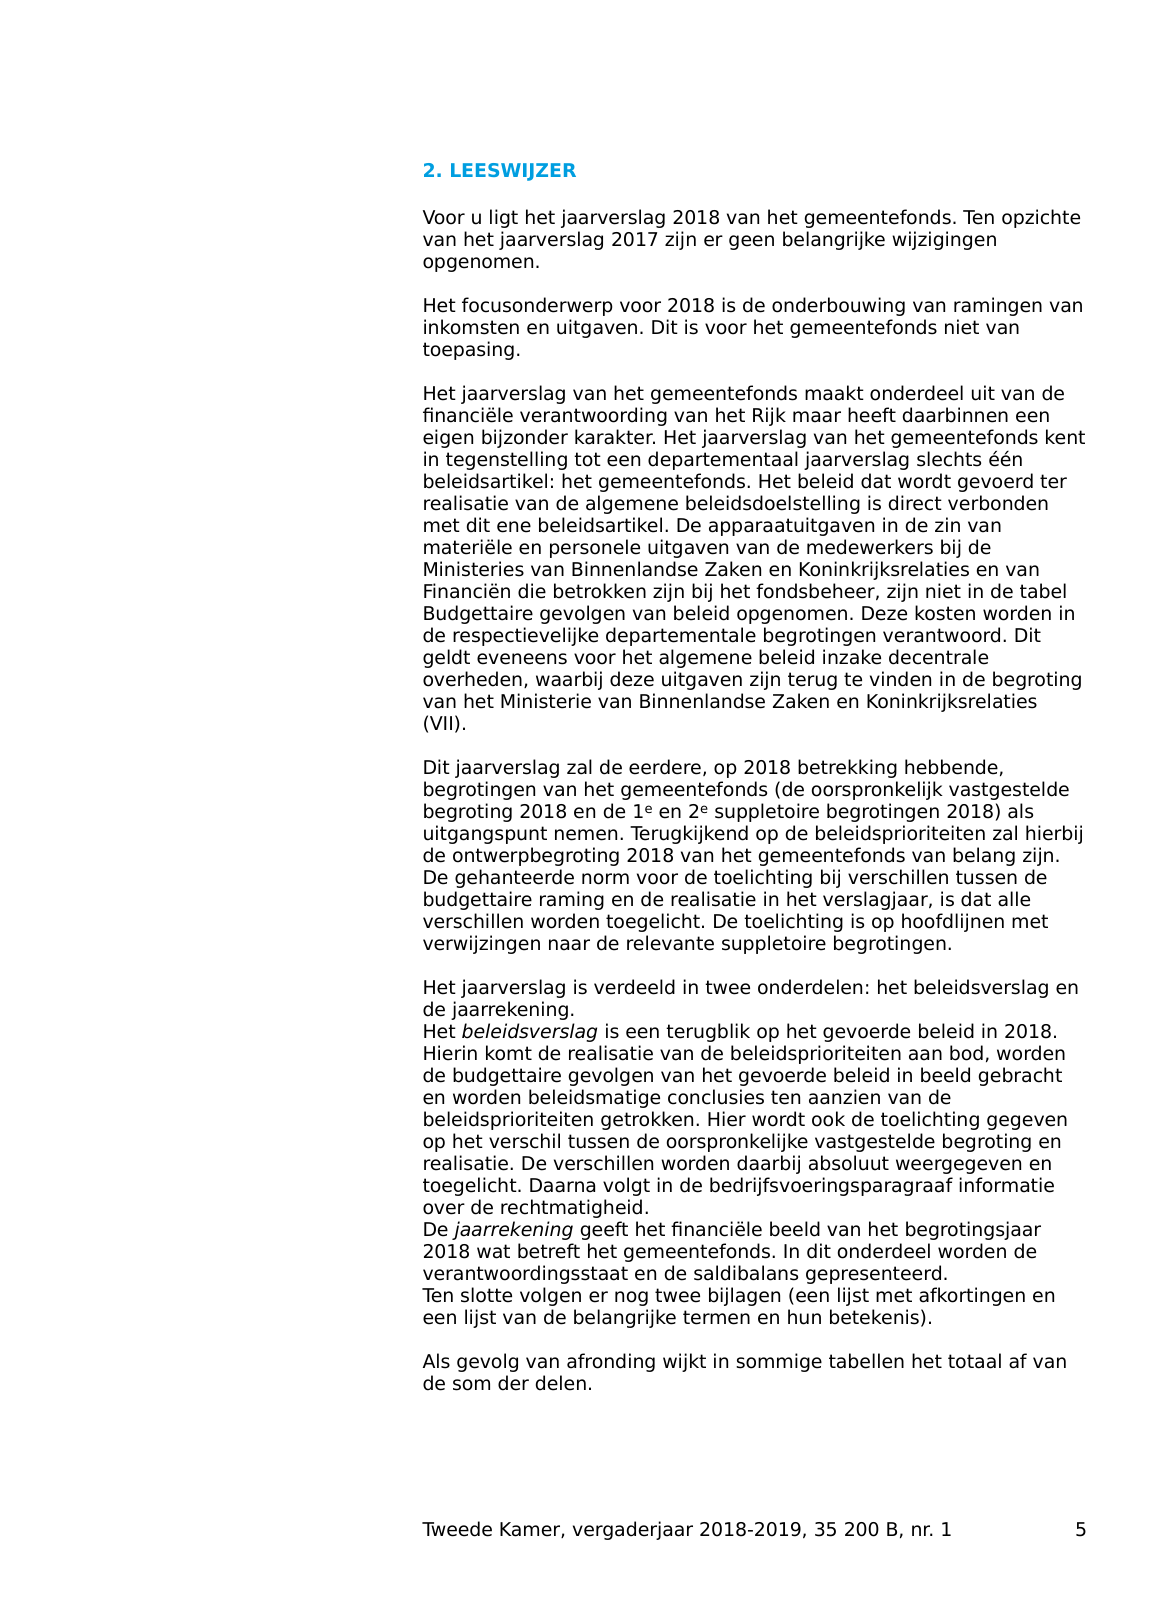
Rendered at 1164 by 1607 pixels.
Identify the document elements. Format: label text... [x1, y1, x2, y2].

text Voor u ligt het jaarverslag 2018 van het gemeentefonds. Ten opzichte van het jaarverslag 2017 zijn er geen belangrijke wijzigingen opgenomen. [422, 207, 1087, 273]
text Het jaarverslag van het gemeentefonds maakt onderdeel uit van de financiële verantwoording van het Rijk maar heeft daarbinnen een eigen bijzonder karakter. Het jaarverslag van het gemeentefonds kent in tegenstelling tot een departementaal jaarverslag slechts één beleidsartikel: het gemeentefonds. Het beleid dat wordt gevoerd ter realisatie van de algemene beleidsdoelstelling is direct verbonden met dit ene beleidsartikel. De apparaatuitgaven in de zin van materiële en personele uitgaven van de medewerkers bij de Ministeries van Binnenlandse Zaken en Koninkrijksrelaties en van Financiën die betrokken zijn bij het fondsbeheer, zijn niet in de tabel Budgettaire gevolgen van beleid opgenomen. Deze kosten worden in de respectievelijke departementale begrotingen verantwoord. Dit geldt eveneens voor het algemene beleid inzake decentrale overheden, waarbij deze uitgaven zijn terug te vinden in de begroting van het Ministerie van Binnenlandse Zaken en Koninkrijksrelaties (VII). [422, 383, 1087, 735]
text De jaarrekening geeft het financiële beeld van het begrotingsjaar 2018 wat betreft het gemeentefonds. In dit onderdeel worden de verantwoordingsstaat en de saldibalans gepresenteerd. [422, 1219, 1087, 1285]
subtitle 2. LEESWIJZER [422, 160, 1087, 182]
text Dit jaarverslag zal de eerdere, op 2018 betrekking hebbende, begrotingen van het gemeentefonds (de oorspronkelijk vastgestelde begroting 2018 en de 1e en 2e suppletoire begrotingen 2018) als uitgangspunt nemen. Terugkijkend op de beleidsprioriteiten zal hierbij de ontwerpbegroting 2018 van het gemeentefonds van belang zijn. De gehanteerde norm voor de toelichting bij verschillen tussen de budgettaire raming en de realisatie in het verslagjaar, is dat alle verschillen worden toegelicht. De toelichting is op hoofdlijnen met verwijzingen naar de relevante suppletoire begrotingen. [422, 757, 1087, 955]
text Als gevolg van afronding wijkt in sommige tabellen het totaal af van de som der delen. [422, 1351, 1087, 1395]
text Ten slotte volgen er nog twee bijlagen (een lijst met afkortingen en een lijst van de belangrijke termen en hun betekenis). [422, 1285, 1087, 1329]
text Het beleidsverslag is een terugblik op het gevoerde beleid in 2018. Hierin komt de realisatie van de beleidsprioriteiten aan bod, worden de budgettaire gevolgen van het gevoerde beleid in beeld gebracht en worden beleidsmatige conclusies ten aanzien van de beleidsprioriteiten getrokken. Hier wordt ook de toelichting gegeven op het verschil tussen de oorspronkelijke vastgestelde begroting en realisatie. De verschillen worden daarbij absoluut weergegeven en toegelicht. Daarna volgt in de bedrijfsvoeringsparagraaf informatie over de rechtmatigheid. [422, 1021, 1087, 1219]
text Het jaarverslag is verdeeld in twee onderdelen: het beleidsverslag en de jaarrekening. [422, 977, 1087, 1021]
text Het focusonderwerp voor 2018 is de onderbouwing van ramingen van inkomsten en uitgaven. Dit is voor het gemeentefonds niet van toepasing. [422, 295, 1087, 361]
